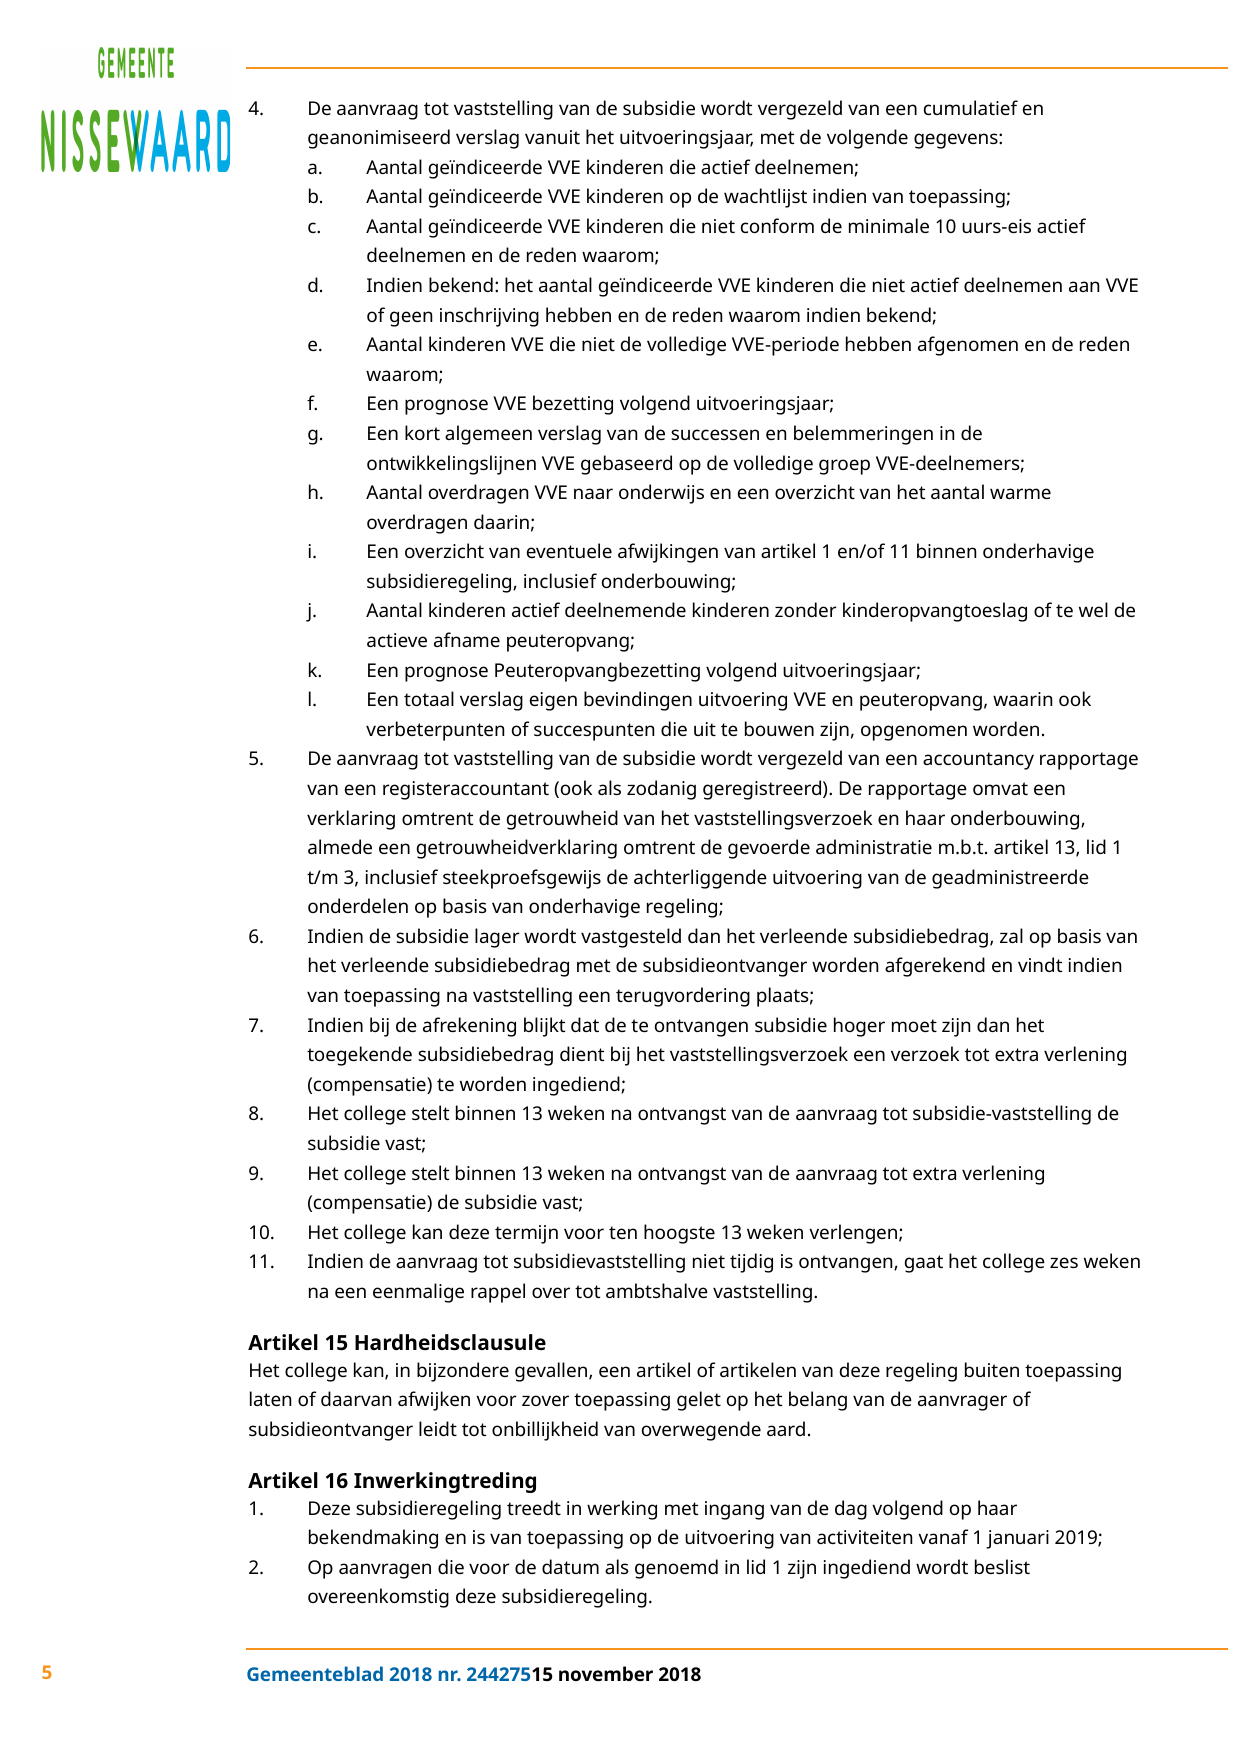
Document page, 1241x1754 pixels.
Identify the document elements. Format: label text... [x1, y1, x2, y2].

text Artikel 16 Inwerkingtreding [248, 1467, 1152, 1495]
list Een totaal verslag eigen bevindingen uitvoering VVE en peuteropvang, waarin ook verbeterpunten of succespunten die uit te bouwen zijn, opgenomen worden. [307, 686, 1152, 742]
list Aantal geïndiceerde VVE kinderen die niet conform de minimale 10 uurs-eis actief deelnemen en de reden waarom; [307, 213, 1152, 268]
picture [154, 157, 165, 172]
list Aantal overdragen VVE naar onderwijs en een overzicht van het aantal warme overdragen daarin; [307, 479, 1152, 535]
list Indien de aanvraag tot subsidievaststelling niet tijdig is ontvangen, gaat het college zes weken na een eenmalige rappel over tot ambtshalve vaststelling. [248, 1248, 1152, 1304]
list Aantal geïndiceerde VVE kinderen die actief deelnemen; [307, 154, 1152, 180]
list Op aanvragen die voor de datum als genoemd in lid 1 zijn ingediend wordt beslist overeenkomstig deze subsidieregeling. [248, 1554, 1152, 1609]
list Indien bekend: het aantal geïndiceerde VVE kinderen die niet actief deelnemen aan VVE of geen inschrijving hebben en de reden waarom indien bekend; [307, 272, 1152, 328]
list Het college kan deze termijn voor ten hoogste 13 weken verlengen; [248, 1219, 1152, 1245]
list Een kort algemeen verslag van de successen en belemmeringen in de ontwikkelingslijnen VVE gebaseerd op de volledige groep VVE-deelnemers; [307, 420, 1152, 476]
list Het college stelt binnen 13 weken na ontvangst van de aanvraag tot subsidie-vaststelling de subsidie vast; [248, 1101, 1152, 1156]
list Aantal kinderen VVE die niet de volledige VVE-periode hebben afgenomen en de reden waarom; [307, 331, 1152, 387]
list Deze subsidieregeling treedt in werking met ingang van de dag volgend op haar bekendmaking en is van toepassing op de uitvoering van activiteiten vanaf 1 januari 2019; [248, 1495, 1152, 1550]
list De aanvraag tot vaststelling van de subsidie wordt vergezeld van een accountancy rapportage van een registeraccountant (ook als zodanig geregistreerd). De rapportage omvat een verklaring omtrent de getrouwheid van het vaststellingsverzoek en haar onderbouwing, almede een getrouwheidverklaring omtrent de gevoerde administratie m.b.t. artikel 13, lid 1 t/m 3, inclusief steekproefsgewijs de achterliggende uitvoering van de geadministreerde onderdelen op basis van onderhavige regeling; [248, 746, 1152, 919]
list Een prognose Peuteropvangbezetting volgend uitvoeringsjaar; [307, 657, 1152, 683]
list Een prognose VVE bezetting volgend uitvoeringsjaar; [307, 391, 1152, 416]
list Aantal geïndiceerde VVE kinderen op de wachtlijst indien van toepassing; [307, 183, 1152, 209]
list Een overzicht van eventuele afwijkingen van artikel 1 en/of 11 binnen onderhavige subsidieregeling, inclusief onderbouwing; [307, 538, 1152, 594]
picture [201, 122, 206, 138]
picture [176, 157, 187, 172]
picture [222, 122, 227, 160]
text Het college kan, in bijzondere gevallen, een artikel of artikelen van deze regeling buiten toepassing laten of daarvan afwijken voor zover toepassing gelet op het belang van de aanvrager of subsidieontvanger leidt tot onbillijkheid van overwegende aard. [248, 1357, 1152, 1442]
list Indien de subsidie lager wordt vastgesteld dan het verleende subsidiebedrag, zal op basis van het verleende subsidiebedrag met de subsidieontvanger worden afgerekend en vindt indien van toepassing na vaststelling een terugvordering plaats; [248, 923, 1152, 1008]
list Het college stelt binnen 13 weken na ontvangst van de aanvraag tot extra verlening (compensatie) de subsidie vast; [248, 1160, 1152, 1215]
list Aantal kinderen actief deelnemende kinderen zonder kinderopvangtoeslag of te wel de actieve afname peuteropvang; [307, 598, 1152, 653]
picture [41, 47, 231, 172]
picture [200, 151, 206, 172]
list Indien bij de afrekening blijkt dat de te ontvangen subsidie hoger moet zijn dan het toegekende subsidiebedrag dient bij het vaststellingsverzoek een verzoek tot extra verlening (compensatie) te worden ingediend; [248, 1012, 1152, 1097]
list De aanvraag tot vaststelling van de subsidie wordt vergezeld van een cumulatief en geanonimiseerd verslag vanuit het uitvoeringsjaar, met de volgende gegevens: [248, 95, 1152, 150]
text Artikel 15 Hardheidsclausule [248, 1328, 1152, 1357]
